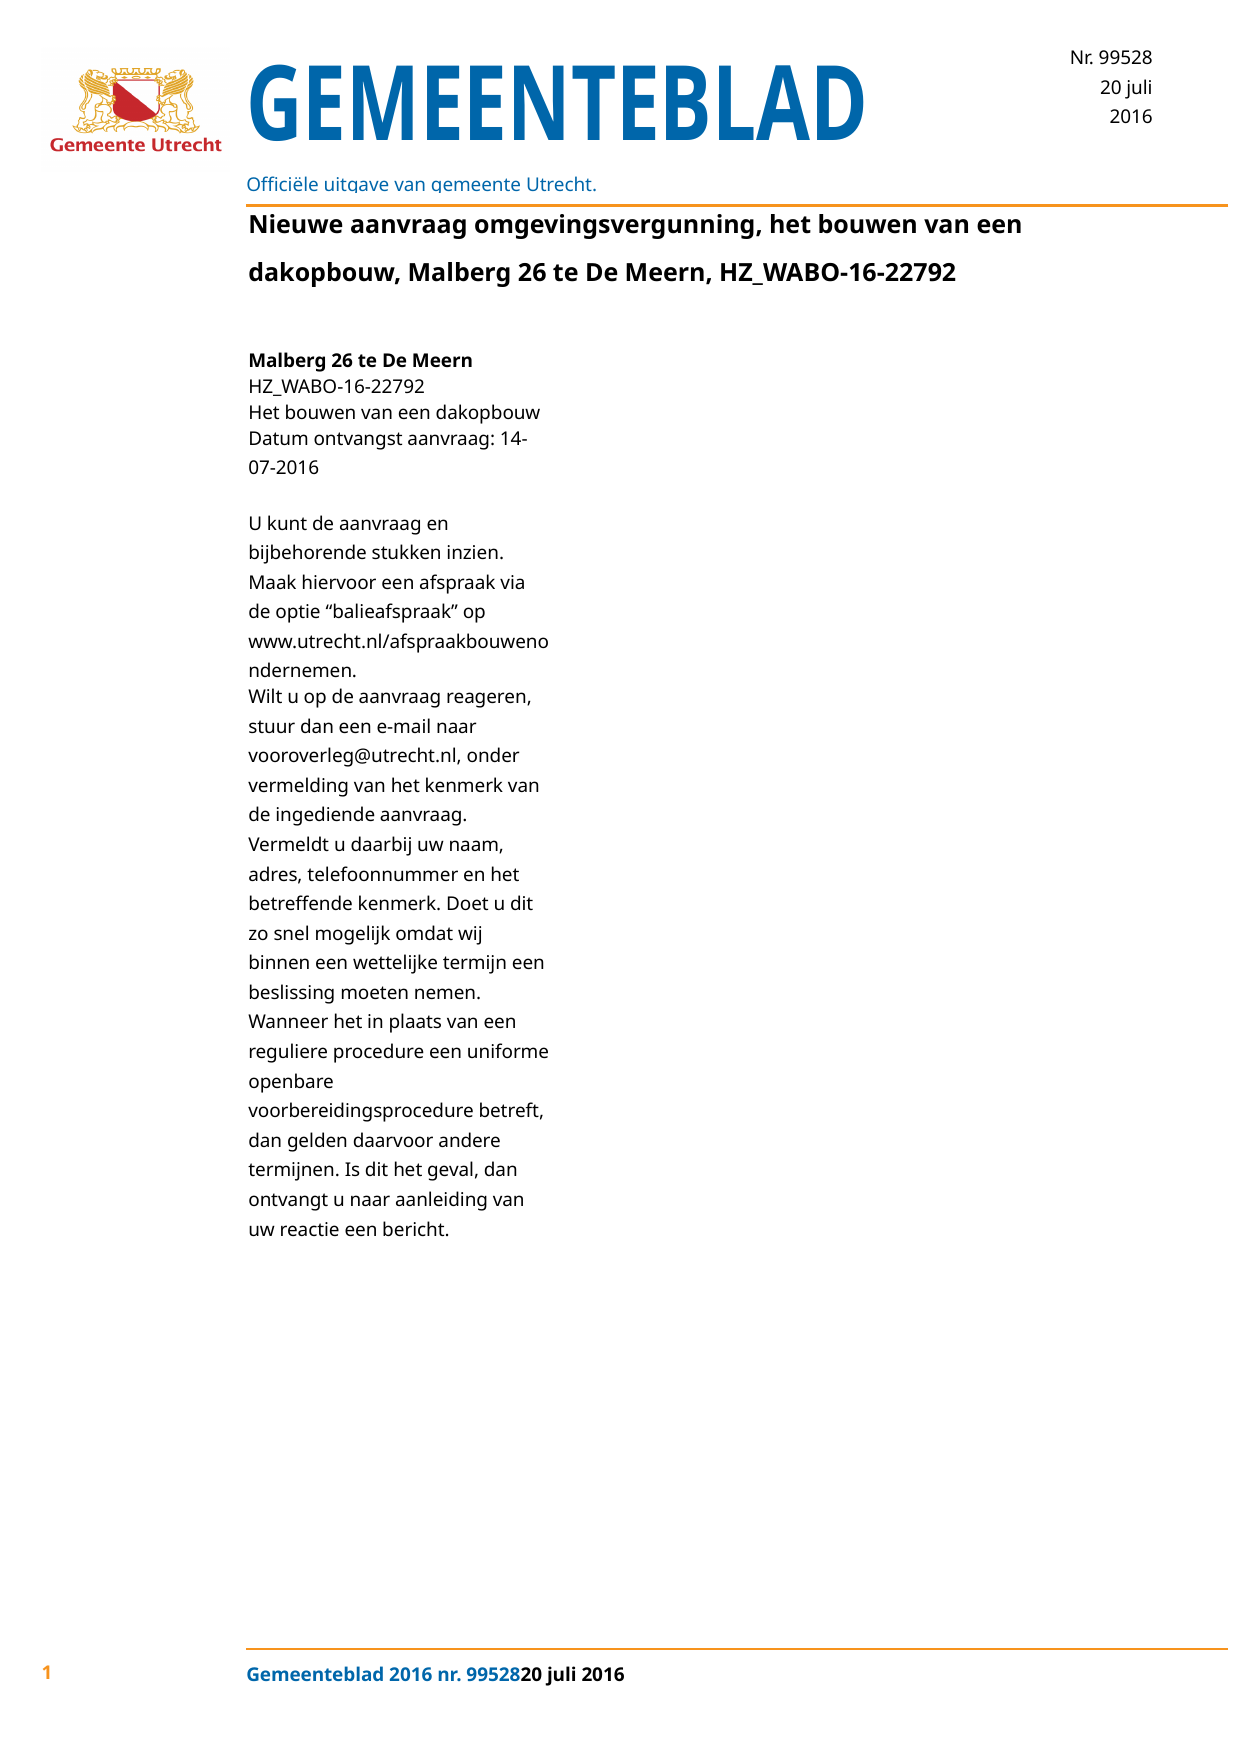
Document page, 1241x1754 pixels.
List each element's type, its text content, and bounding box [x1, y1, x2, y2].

table_cell U kunt de aanvraag en bijbehorende stukken inzien. Maak hiervoor een afspraak via de optie “balieafspraak” op www.utrecht.nl/afspraakbouwenondernemen. [248, 510, 549, 683]
table_cell Datum ontvangst aanvraag: 14-07-2016 [248, 425, 549, 510]
table_cell HZ_WABO-16-22792 [248, 373, 549, 399]
table_cell Het bouwen van een dakopbouw [248, 399, 549, 425]
table_header [549, 348, 850, 373]
table_cell [850, 510, 1152, 683]
table_header Malberg 26 te De Meern [248, 348, 549, 373]
picture [41, 47, 231, 172]
table_cell [850, 373, 1152, 399]
table_header [850, 348, 1152, 373]
table_cell [549, 683, 850, 1242]
table_cell [549, 510, 850, 683]
table_cell [549, 425, 850, 510]
table_cell [549, 373, 850, 399]
text Nieuwe aanvraag omgevingsvergunning, het bouwen van een dakopbouw, Malberg 26 te De Meern, HZ_WABO-16-22792 [248, 207, 1152, 288]
table_cell [850, 683, 1152, 1242]
table_cell [850, 425, 1152, 510]
table_cell Wilt u op de aanvraag reageren, stuur dan een e-mail naar vooroverleg@utrecht.nl, onder vermelding van het kenmerk van de ingediende aanvraag. Vermeldt u daarbij uw naam, adres, telefoonnummer en het betreffende kenmerk. Doet u dit zo snel mogelijk omdat wij binnen een wettelijke termijn een beslissing moeten nemen. Wanneer het in plaats van een reguliere procedure een uniforme openbare voorbereidingsprocedure betreft, dan gelden daarvoor andere termijnen. Is dit het geval, dan ontvangt u naar aanleiding van uw reactie een bericht. [248, 683, 549, 1242]
